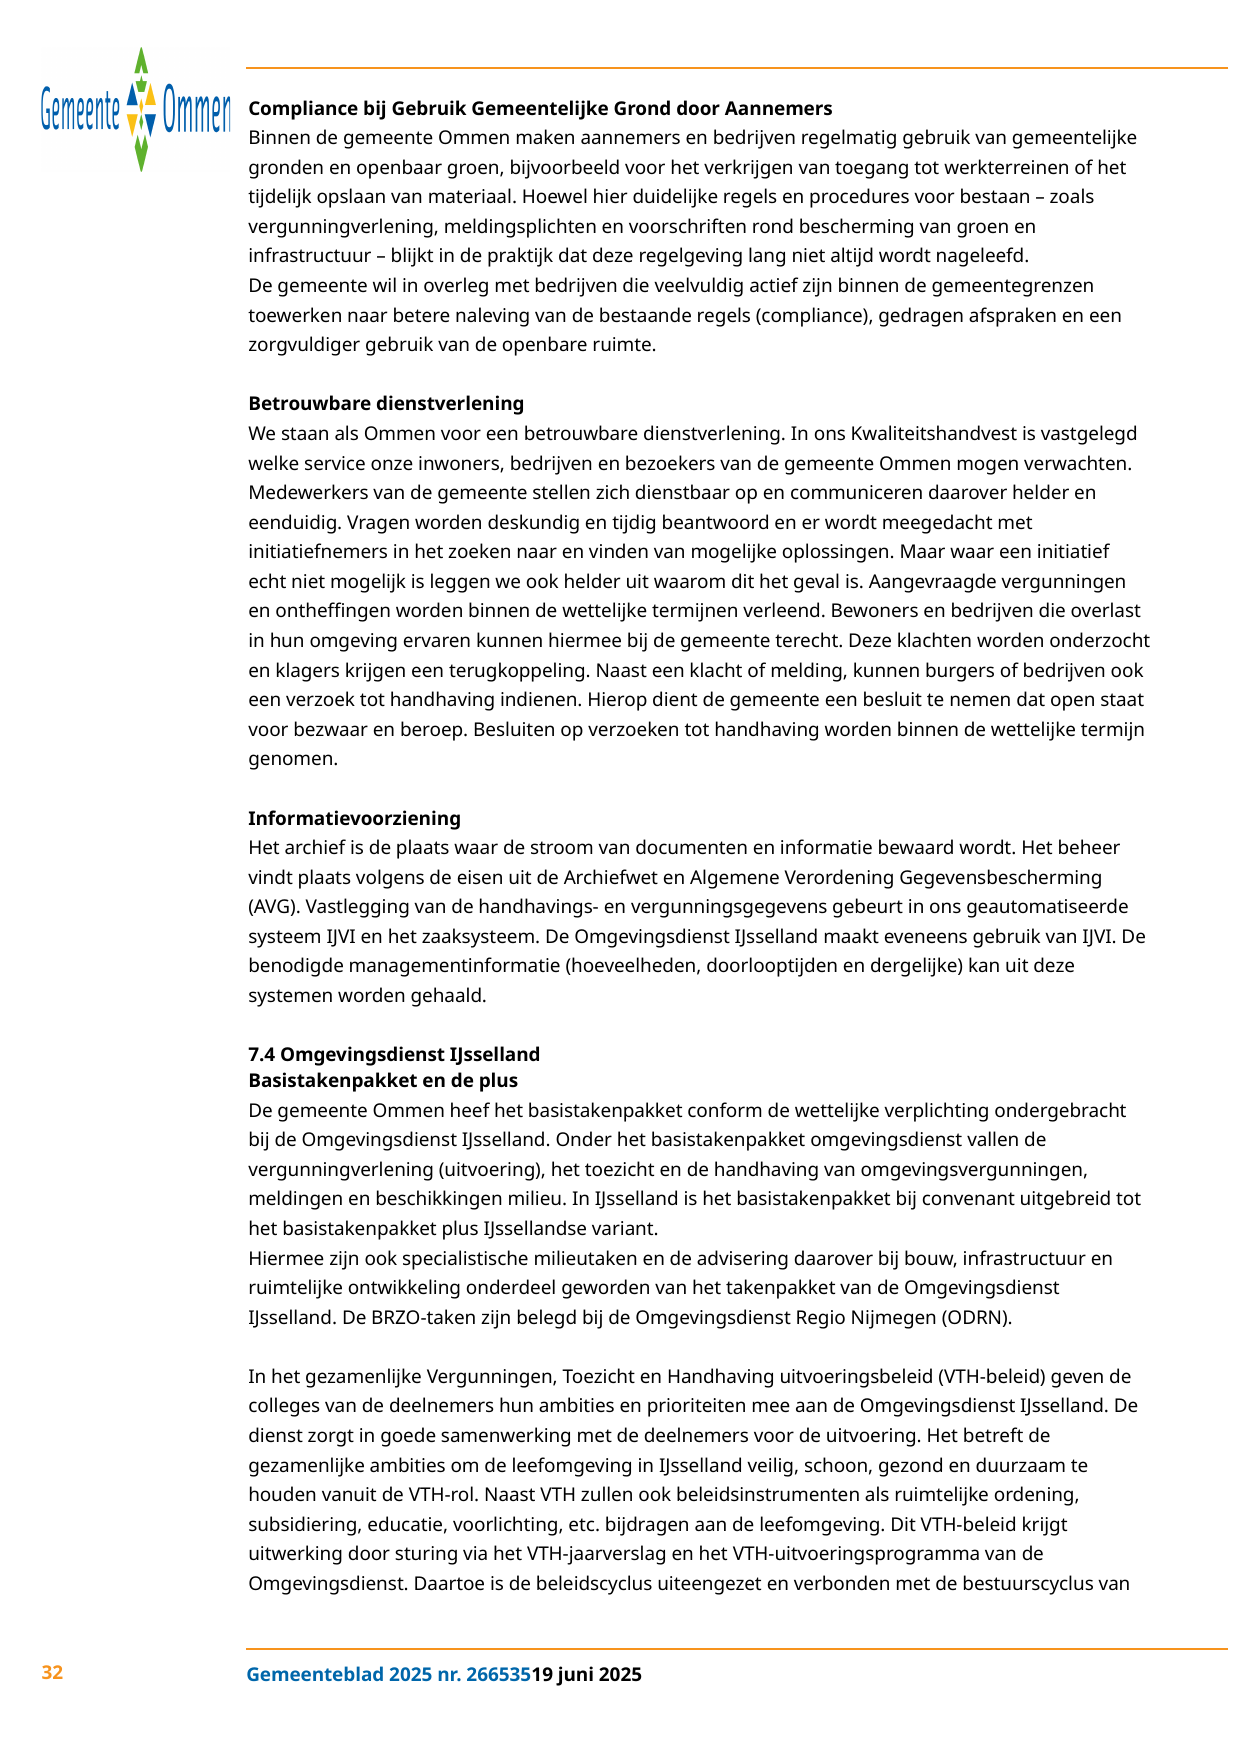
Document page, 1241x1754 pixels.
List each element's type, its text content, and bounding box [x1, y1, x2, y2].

text 7.4 Omgevingsdienst IJsselland [248, 1041, 1152, 1067]
text Het archief is de plaats waar de stroom van documenten en informatie bewaard wordt. Het beheer vindt plaats volgens de eisen uit de Archiefwet en Algemene Verordening Gegevensbescherming (AVG). Vastlegging van de handhavings- en vergunningsgegevens gebeurt in ons geautomatiseerde systeem IJVI en het zaaksysteem. De Omgevingsdienst IJsselland maakt eveneens gebruik van IJVI. De benodigde managementinformatie (hoeveelheden, doorlooptijden en dergelijke) kan uit deze systemen worden gehaald. [248, 834, 1152, 1008]
text Basistakenpakket en de plus [248, 1067, 1152, 1093]
text Betrouwbare dienstverlening [248, 391, 1152, 416]
text De gemeente wil in overleg met bedrijven die veelvuldig actief zijn binnen de gemeentegrenzen toewerken naar betere naleving van de bestaande regels (compliance), gedragen afspraken en een zorgvuldiger gebruik van de openbare ruimte. [248, 272, 1152, 357]
text De gemeente Ommen heef het basistakenpakket conform de wettelijke verplichting ondergebracht bij de Omgevingsdienst IJsselland. Onder het basistakenpakket omgevingsdienst vallen de vergunningverlening (uitvoering), het toezicht en de handhaving van omgevingsvergunningen, meldingen en beschikkingen milieu. In IJsselland is het basistakenpakket bij convenant uitgebreid tot het basistakenpakket plus IJssellandse variant. [248, 1097, 1152, 1241]
text In het gezamenlijke Vergunningen, Toezicht en Handhaving uitvoeringsbeleid (VTH-beleid) geven de colleges van de deelnemers hun ambities en prioriteiten mee aan de Omgevingsdienst IJsselland. De dienst zorgt in goede samenwerking met de deelnemers voor de uitvoering. Het betreft de gezamenlijke ambities om de leefomgeving in IJsselland veilig, schoon, gezond en duurzaam te houden vanuit de VTH-rol. Naast VTH zullen ook beleidsinstrumenten als ruimtelijke ordening, subsidiering, educatie, voorlichting, etc. bijdragen aan de leefomgeving. Dit VTH-beleid krijgt uitwerking door sturing via het VTH-jaarverslag en het VTH-uitvoeringsprogramma van de Omgevingsdienst. Daartoe is de beleidscyclus uiteengezet en verbonden met de bestuurscyclus van [248, 1363, 1152, 1596]
text Binnen de gemeente Ommen maken aannemers en bedrijven regelmatig gebruik van gemeentelijke gronden en openbaar groen, bijvoorbeeld voor het verkrijgen van toegang tot werkterreinen of het tijdelijk opslaan van materiaal. Hoewel hier duidelijke regels en procedures voor bestaan – zoals vergunningverlening, meldingsplichten en voorschriften rond bescherming van groen en infrastructuur – blijkt in de praktijk dat deze regelgeving lang niet altijd wordt nageleefd. [248, 124, 1152, 268]
text Informatievoorziening [248, 805, 1152, 831]
picture [41, 47, 231, 172]
text Hiermee zijn ook specialistische milieutaken en de advisering daarover bij bouw, infrastructuur en ruimtelijke ontwikkeling onderdeel geworden van het takenpakket van de Omgevingsdienst IJsselland. De BRZO-taken zijn belegd bij de Omgevingsdienst Regio Nijmegen (ODRN). [248, 1245, 1152, 1329]
text Compliance bij Gebruik Gemeentelijke Grond door Aannemers [248, 95, 1152, 121]
text We staan als Ommen voor een betrouwbare dienstverlening. In ons Kwaliteitshandvest is vastgelegd welke service onze inwoners, bedrijven en bezoekers van de gemeente Ommen mogen verwachten. Medewerkers van de gemeente stellen zich dienstbaar op en communiceren daarover helder en eenduidig. Vragen worden deskundig en tijdig beantwoord en er wordt meegedacht met initiatiefnemers in het zoeken naar en vinden van mogelijke oplossingen. Maar waar een initiatief echt niet mogelijk is leggen we ook helder uit waarom dit het geval is. Aangevraagde vergunningen en ontheffingen worden binnen de wettelijke termijnen verleend. Bewoners en bedrijven die overlast in hun omgeving ervaren kunnen hiermee bij de gemeente terecht. Deze klachten worden onderzocht en klagers krijgen een terugkoppeling. Naast een klacht of melding, kunnen burgers of bedrijven ook een verzoek tot handhaving indienen. Hierop dient de gemeente een besluit te nemen dat open staat voor bezwaar en beroep. Besluiten op verzoeken tot handhaving worden binnen de wettelijke termijn genomen. [248, 420, 1152, 771]
